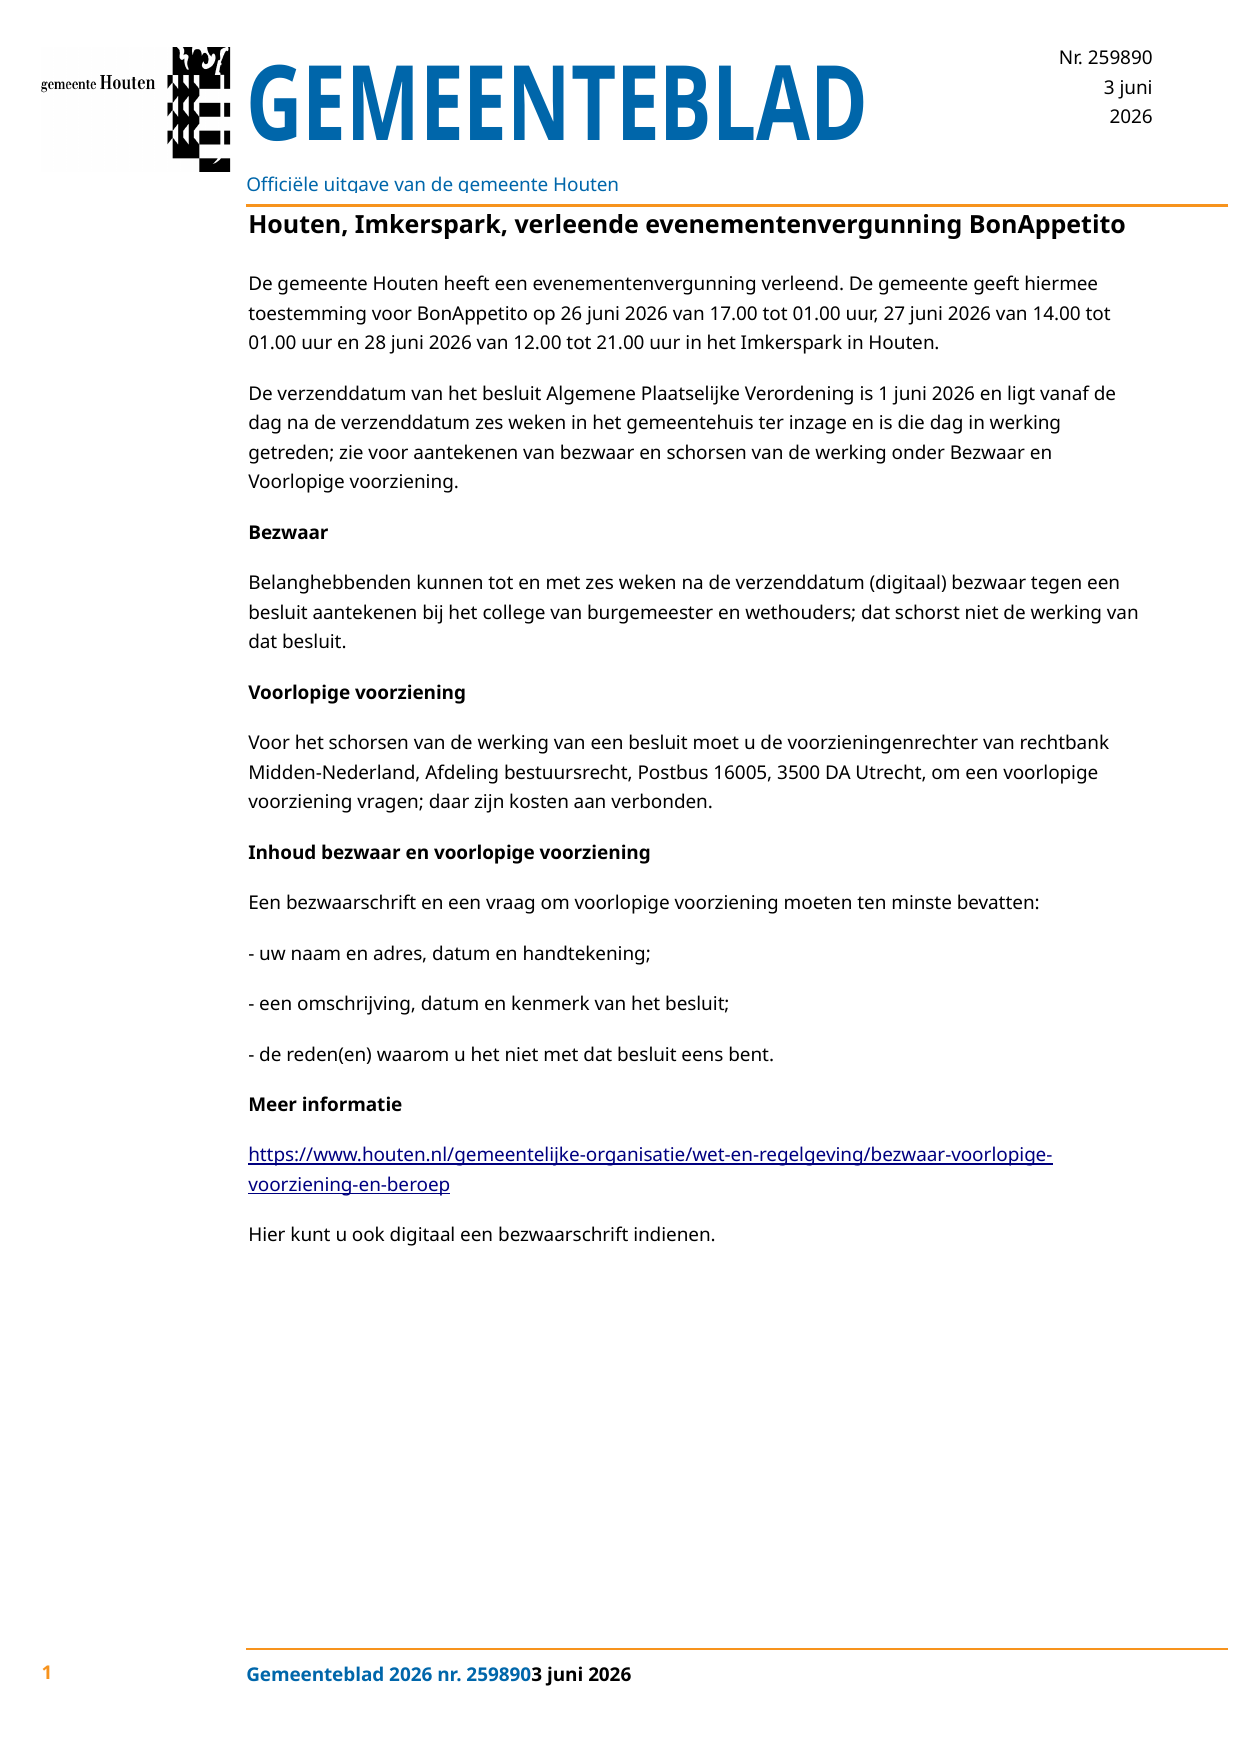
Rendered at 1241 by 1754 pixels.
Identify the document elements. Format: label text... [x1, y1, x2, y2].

text Inhoud bezwaar en voorlopige voorziening [248, 839, 1152, 865]
picture [41, 47, 231, 172]
text Voorlopige voorziening [248, 679, 1152, 705]
text Meer informatie [248, 1091, 1152, 1117]
text De verzenddatum van het besluit Algemene Plaatselijke Verordening is 1 juni 2026 en ligt vanaf de dag na de verzenddatum zes weken in het gemeentehuis ter inzage en is die dag in werking getreden; zie voor aantekenen van bezwaar en schorsen van de werking onder Bezwaar en Voorlopige voorziening. [248, 380, 1152, 494]
text Houten, Imkerspark, verleende evenementenvergunning BonAppetito [248, 207, 1152, 241]
text - uw naam en adres, datum en handtekening; [248, 940, 1152, 966]
text Hier kunt u ook digitaal een bezwaarschrift indienen. [248, 1222, 1152, 1247]
text - een omschrijving, datum en kenmerk van het besluit; [248, 990, 1152, 1016]
text De gemeente Houten heeft een evenementenvergunning verleend. De gemeente geeft hiermee toestemming voor BonAppetito op 26 juni 2026 van 17.00 tot 01.00 uur, 27 juni 2026 van 14.00 tot 01.00 uur en 28 juni 2026 van 12.00 tot 21.00 uur in het Imkerspark in Houten. [248, 270, 1152, 355]
text Bezwaar [248, 519, 1152, 545]
text Voor het schorsen van de werking van een besluit moet u de voorzieningenrechter van rechtbank Midden-Nederland, Afdeling bestuursrecht, Postbus 16005, 3500 DA Utrecht, om een voorlopige voorziening vragen; daar zijn kosten aan verbonden. [248, 729, 1152, 814]
text Een bezwaarschrift en een vraag om voorlopige voorziening moeten ten minste bevatten: [248, 889, 1152, 915]
text Belanghebbenden kunnen tot en met zes weken na de verzenddatum (digitaal) bezwaar tegen een besluit aantekenen bij het college van burgemeester en wethouders; dat schorst niet de werking van dat besluit. [248, 569, 1152, 654]
text https://www.houten.nl/gemeentelijke-organisatie/wet-en-regelgeving/bezwaar-voorlopige-voorziening-en-beroep [248, 1142, 1152, 1197]
text - de reden(en) waarom u het niet met dat besluit eens bent. [248, 1041, 1152, 1066]
